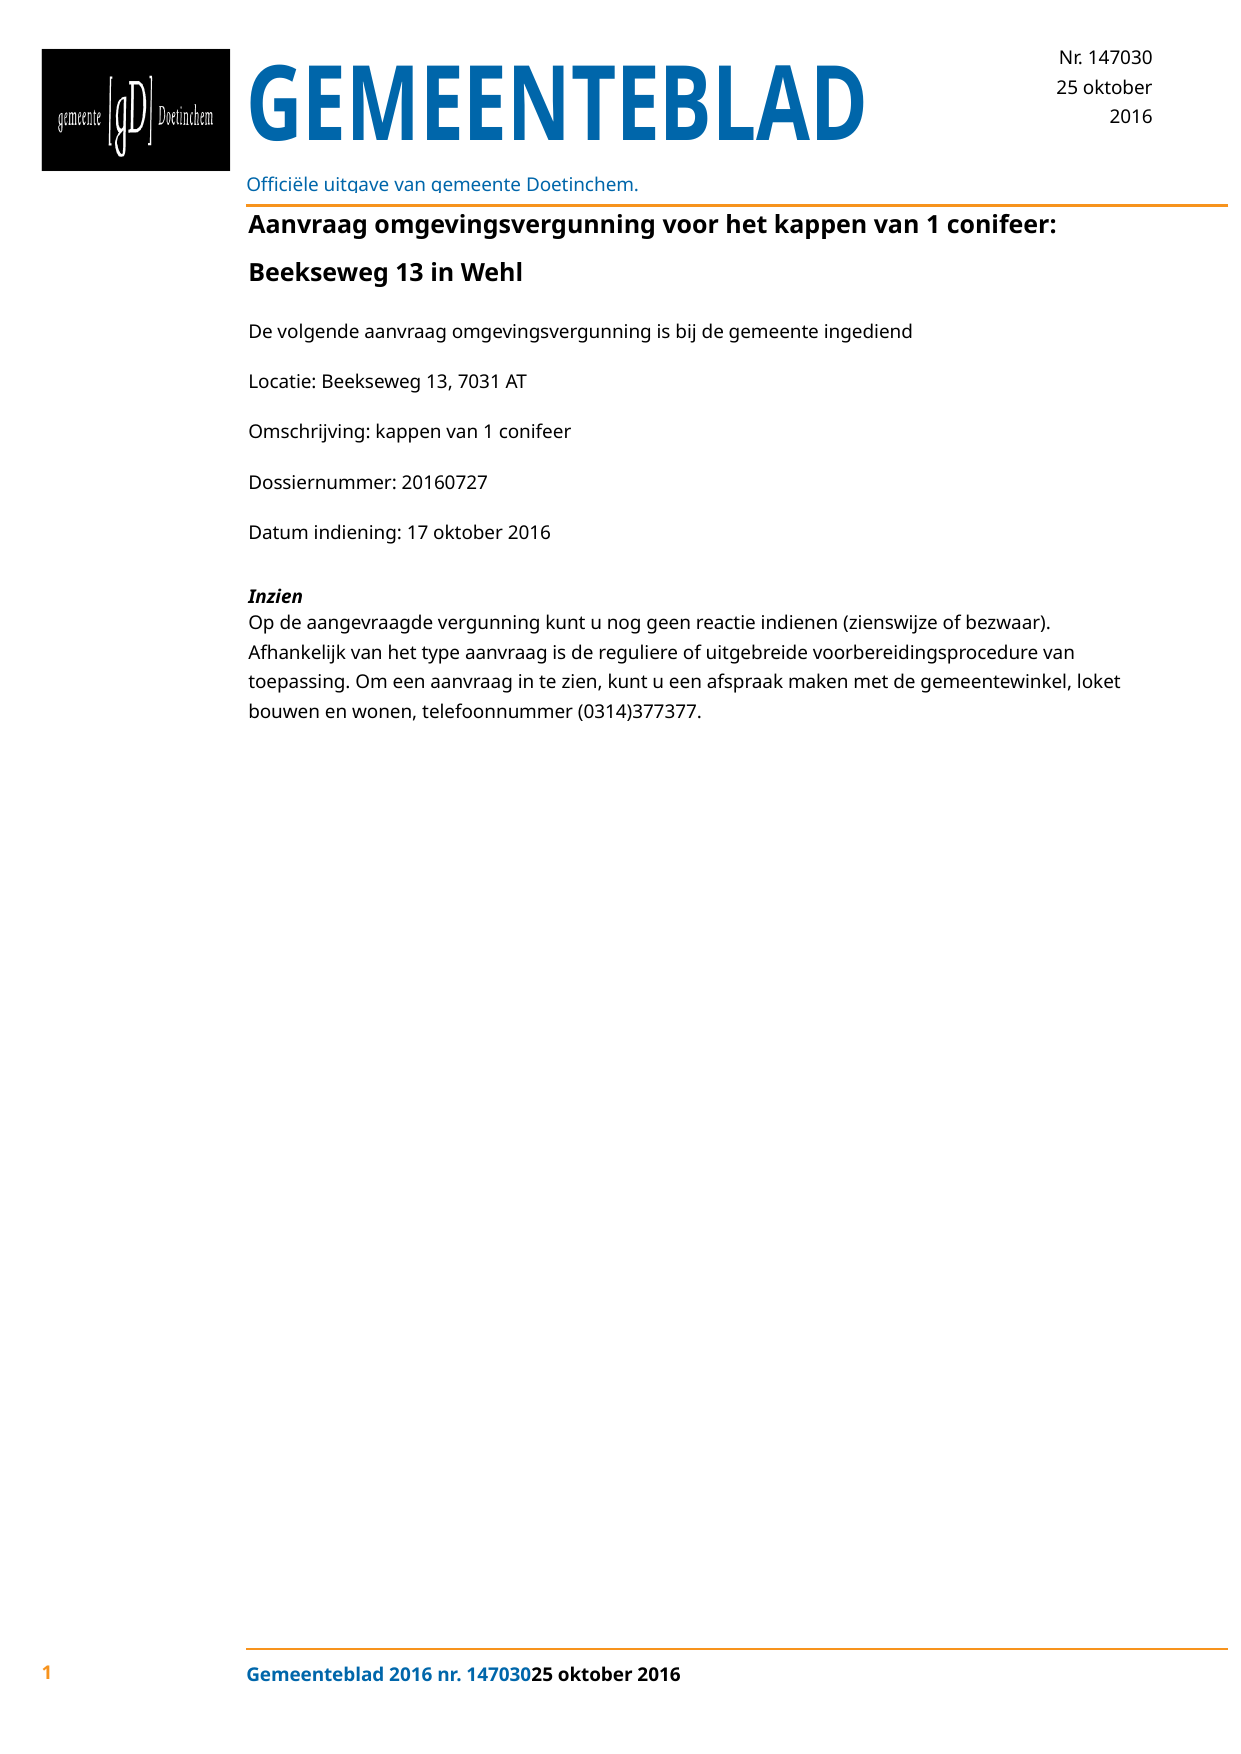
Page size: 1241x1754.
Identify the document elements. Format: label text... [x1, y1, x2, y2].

text Inzien [248, 583, 1152, 609]
picture [41, 47, 231, 172]
text De volgende aanvraag omgevingsvergunning is bij de gemeente ingediend [248, 318, 1152, 344]
text Locatie: Beekseweg 13, 7031 AT [248, 368, 1152, 394]
text Omschrijving: kappen van 1 conifeer [248, 419, 1152, 444]
text Datum indiening: 17 oktober 2016 [248, 519, 1152, 545]
text Aanvraag omgevingsvergunning voor het kappen van 1 conifeer: Beekseweg 13 in Wehl [248, 207, 1152, 288]
text Dossiernummer: 20160727 [248, 469, 1152, 495]
text Op de aangevraagde vergunning kunt u nog geen reactie indienen (zienswijze of bezwaar). Afhankelijk van het type aanvraag is de reguliere of uitgebreide voorbereidingsprocedure van toepassing. Om een aanvraag in te zien, kunt u een afspraak maken met de gemeentewinkel, loket bouwen en wonen, telefoonnummer (0314)377377. [248, 609, 1152, 724]
